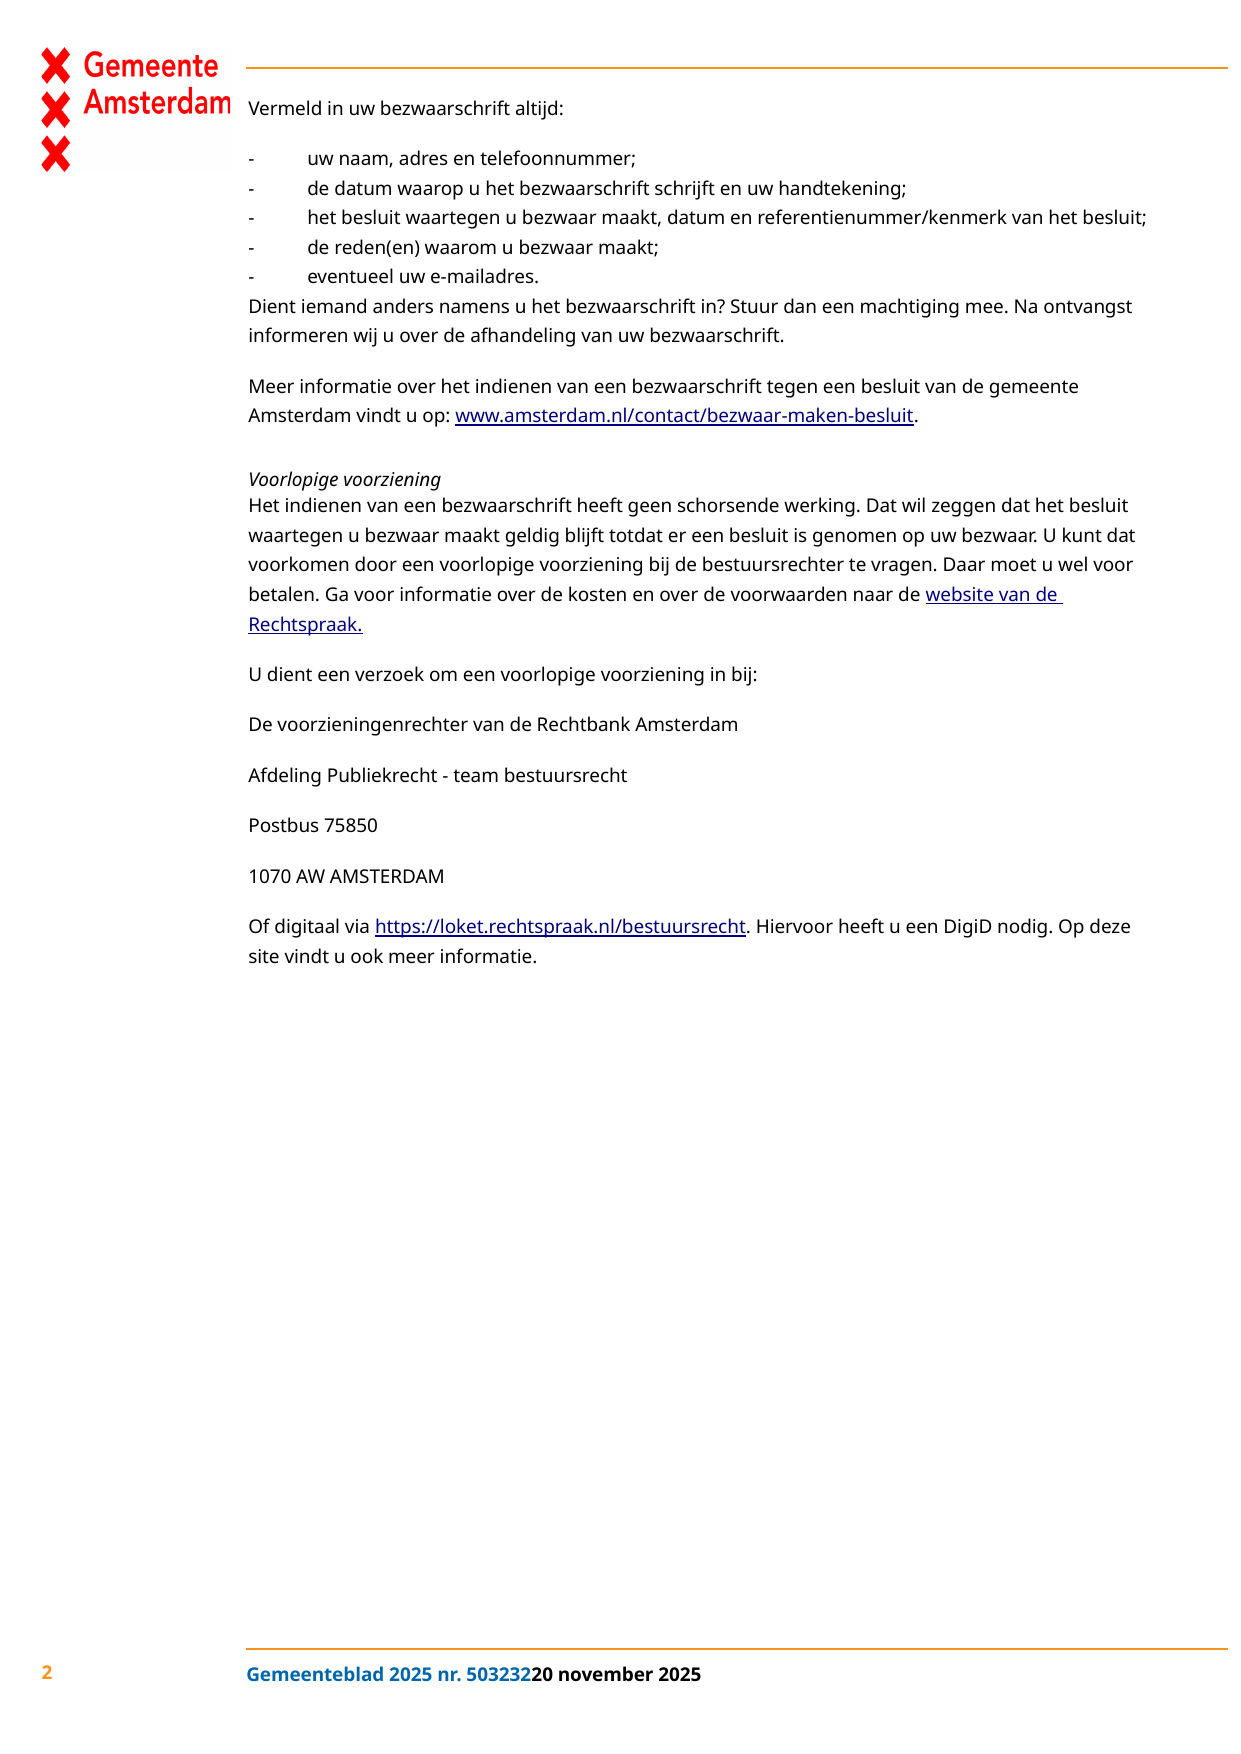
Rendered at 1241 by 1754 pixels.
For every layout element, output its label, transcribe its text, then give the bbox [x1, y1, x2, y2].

text U dient een verzoek om een voorlopige voorziening in bij: [248, 661, 1152, 687]
text 1070 AW AMSTERDAM [248, 863, 1152, 888]
text Het indienen van een bezwaarschrift heeft geen schorsende werking. Dat wil zeggen dat het besluit waartegen u bezwaar maakt geldig blijft totdat er een besluit is genomen op uw bezwaar. U kunt dat voorkomen door een voorlopige voorziening bij de bestuursrechter te vragen. Daar moet u wel voor betalen. Ga voor informatie over de kosten en over de voorwaarden naar de website van de Rechtspraak. [248, 492, 1152, 636]
list de datum waarop u het bezwaarschrift schrijft en uw handtekening; [248, 175, 1152, 201]
list eventueel uw e-mailadres. [248, 263, 1152, 289]
list uw naam, adres en telefoonnummer; [248, 145, 1152, 171]
text Of digitaal via https://loket.rechtspraak.nl/bestuursrecht. Hiervoor heeft u een DigiD nodig. Op deze site vindt u ook meer informatie. [248, 913, 1152, 968]
text De voorzieningenrechter van de Rechtbank Amsterdam [248, 712, 1152, 737]
text Dient iemand anders namens u het bezwaarschrift in? Stuur dan een machtiging mee. Na ontvangst informeren wij u over de afhandeling van uw bezwaarschrift. [248, 293, 1152, 348]
text Postbus 75850 [248, 812, 1152, 838]
list de reden(en) waarom u bezwaar maakt; [248, 234, 1152, 260]
text Afdeling Publiekrecht - team bestuursrecht [248, 762, 1152, 788]
text Meer informatie over het indienen van een bezwaarschrift tegen een besluit van de gemeente Amsterdam vindt u op: www.amsterdam.nl/contact/bezwaar-maken-besluit. [248, 373, 1152, 428]
list het besluit waartegen u bezwaar maakt, datum en referentienummer/kenmerk van het besluit; [248, 204, 1152, 230]
text Vermeld in uw bezwaarschrift altijd: [248, 95, 1152, 121]
picture [41, 47, 231, 172]
text Voorlopige voorziening [248, 467, 1152, 492]
